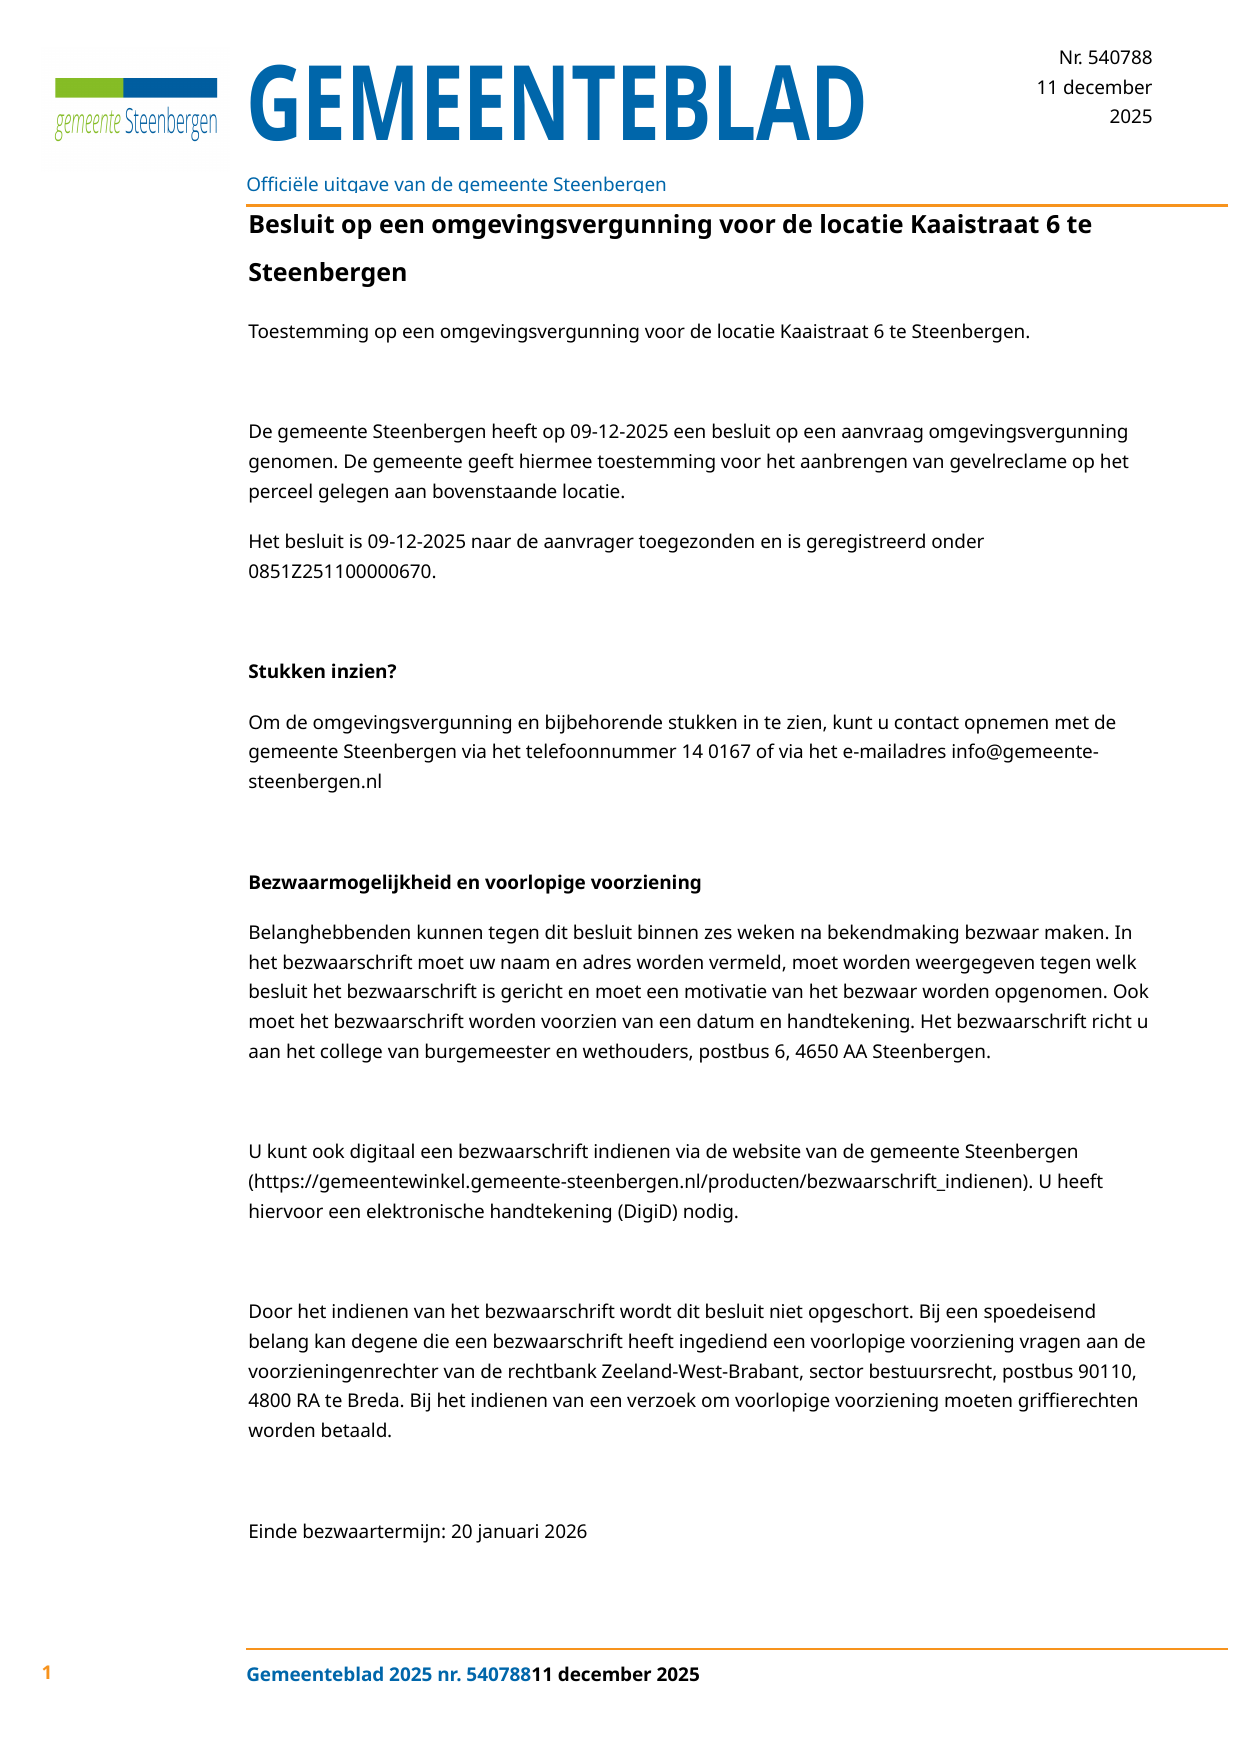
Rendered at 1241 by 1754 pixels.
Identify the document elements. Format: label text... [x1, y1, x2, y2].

text U kunt ook digitaal een bezwaarschrift indienen via de website van de gemeente Steenbergen (https://gemeentewinkel.gemeente-steenbergen.nl/producten/bezwaarschrift_indienen). U heeft hiervoor een elektronische handtekening (DigiD) nodig. [248, 1139, 1152, 1224]
picture [41, 47, 231, 172]
text Belanghebbenden kunnen tegen dit besluit binnen zes weken na bekendmaking bezwaar maken. In het bezwaarschrift moet uw naam en adres worden vermeld, moet worden weergegeven tegen welk besluit het bezwaarschrift is gericht en moet een motivatie van het bezwaar worden opgenomen. Ook moet het bezwaarschrift worden voorzien van een datum en handtekening. Het bezwaarschrift richt u aan het college van burgemeester en wethouders, postbus 6, 4650 AA Steenbergen. [248, 919, 1152, 1064]
text Om de omgevingsvergunning en bijbehorende stukken in te zien, kunt u contact opnemen met de gemeente Steenbergen via het telefoonnummer 14 0167 of via het e-mailadres info@gemeente-steenbergen.nl [248, 709, 1152, 794]
text Door het indienen van het bezwaarschrift wordt dit besluit niet opgeschort. Bij een spoedeisend belang kan degene die een bezwaarschrift heeft ingediend een voorlopige voorziening vragen aan de voorzieningenrechter van de rechtbank Zeeland-West-Brabant, sector bestuursrecht, postbus 90110, 4800 RA te Breda. Bij het indienen van een verzoek om voorlopige voorziening moeten griffierechten worden betaald. [248, 1299, 1152, 1443]
text Toestemming op een omgevingsvergunning voor de locatie Kaaistraat 6 te Steenbergen. [248, 318, 1152, 344]
text Bezwaarmogelijkheid en voorlopige voorziening [248, 869, 1152, 895]
text De gemeente Steenbergen heeft op 09-12-2025 een besluit op een aanvraag omgevingsvergunning genomen. De gemeente geeft hiermee toestemming voor het aanbrengen van gevelreclame op het perceel gelegen aan bovenstaande locatie. [248, 419, 1152, 504]
text Besluit op een omgevingsvergunning voor de locatie Kaaistraat 6 te Steenbergen [248, 207, 1152, 288]
text Het besluit is 09-12-2025 naar de aanvrager toegezonden en is geregistreerd onder 0851Z251100000670. [248, 528, 1152, 584]
text Einde bezwaartermijn: 20 januari 2026 [248, 1518, 1152, 1544]
text Stukken inzien? [248, 659, 1152, 684]
